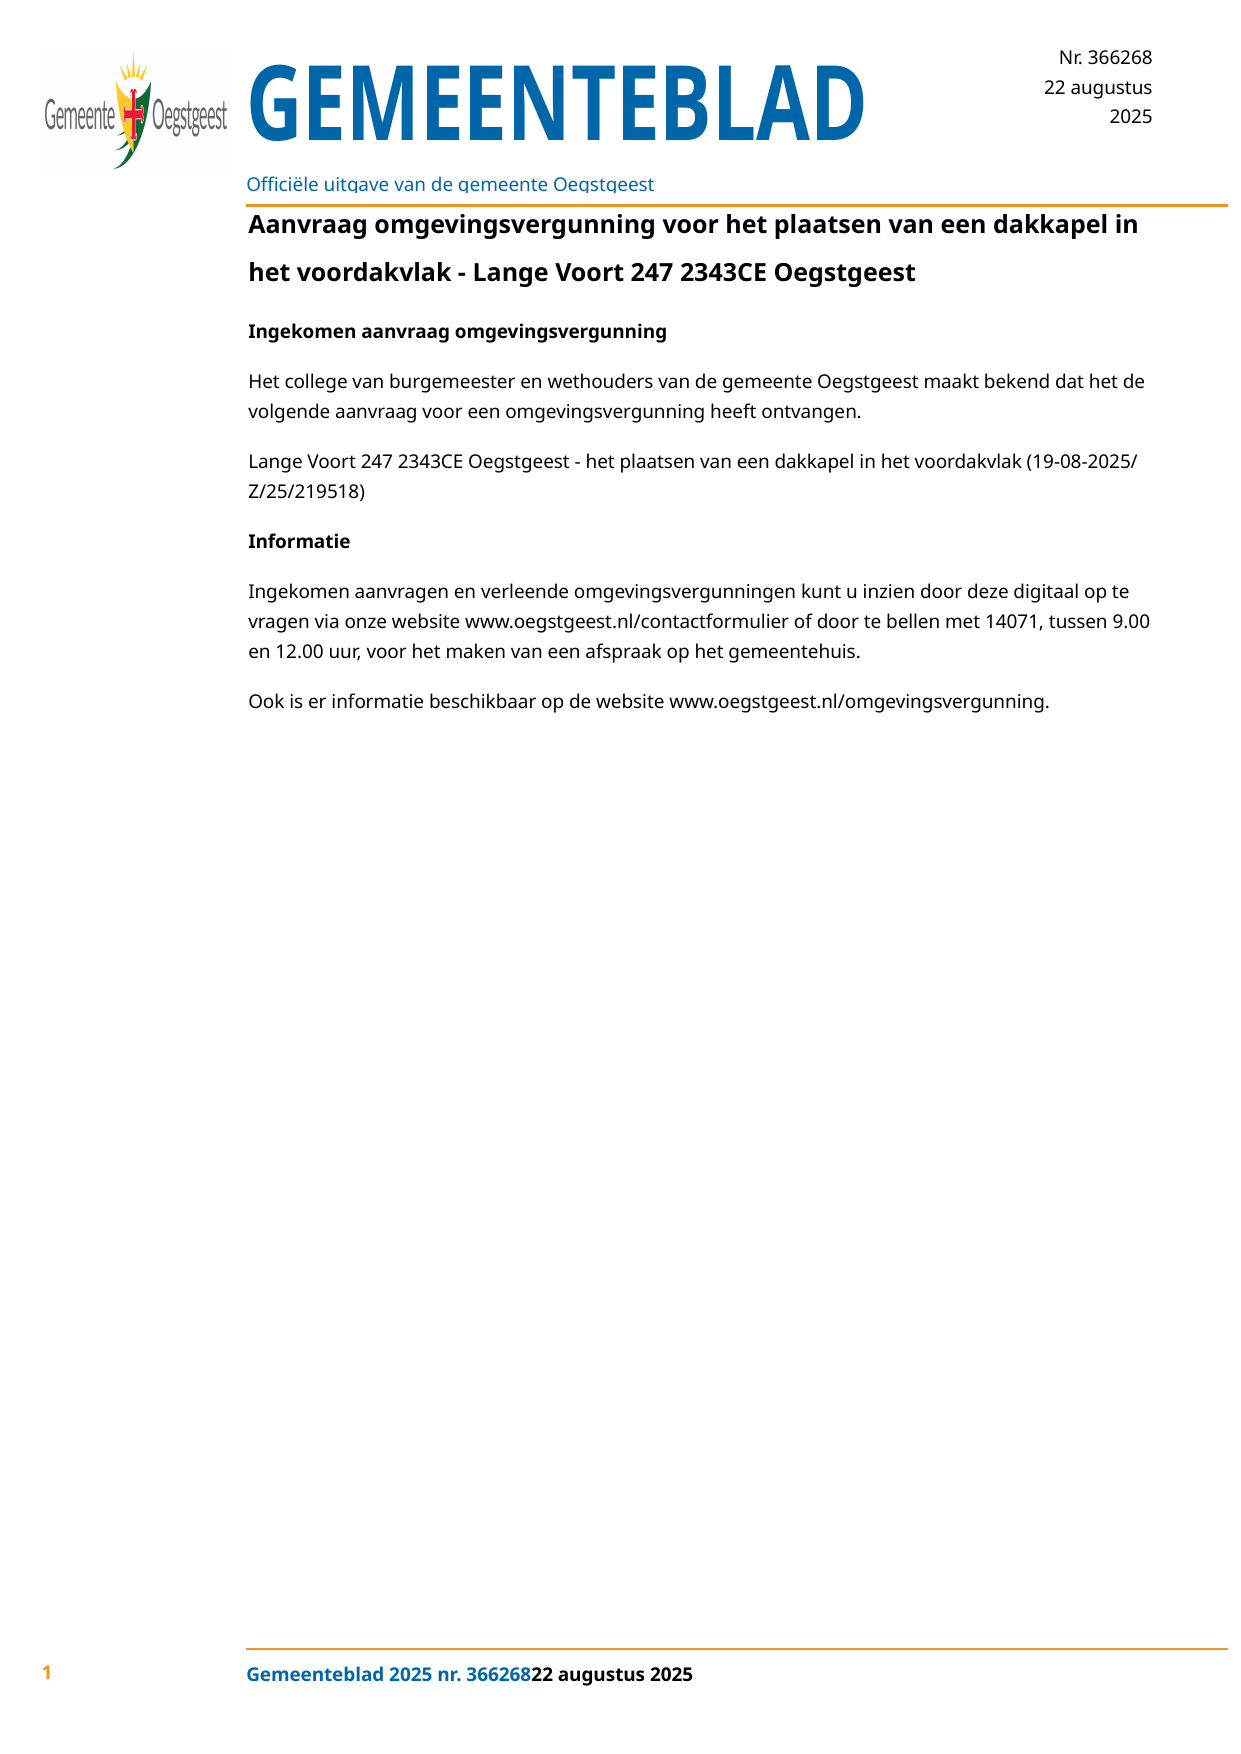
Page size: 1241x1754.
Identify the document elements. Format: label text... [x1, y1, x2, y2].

text Lange Voort 247 2343CE Oegstgeest - het plaatsen van een dakkapel in het voordakvlak (19-08-2025/ Z/25/219518) [248, 448, 1152, 504]
text Ingekomen aanvragen en verleende omgevingsvergunningen kunt u inzien door deze digitaal op te vragen via onze website www.oegstgeest.nl/contactformulier of door te bellen met 14071, tussen 9.00 en 12.00 uur, voor het maken van een afspraak op het gemeentehuis. [248, 579, 1152, 664]
text Ingekomen aanvraag omgevingsvergunning [248, 318, 1152, 344]
text Ook is er informatie beschikbaar op de website www.oegstgeest.nl/omgevingsvergunning. [248, 688, 1152, 714]
picture [41, 47, 231, 172]
text Informatie [248, 528, 1152, 554]
text Aanvraag omgevingsvergunning voor het plaatsen van een dakkapel in het voordakvlak - Lange Voort 247 2343CE Oegstgeest [248, 207, 1152, 288]
text Het college van burgemeester en wethouders van de gemeente Oegstgeest maakt bekend dat het de volgende aanvraag voor een omgevingsvergunning heeft ontvangen. [248, 368, 1152, 424]
